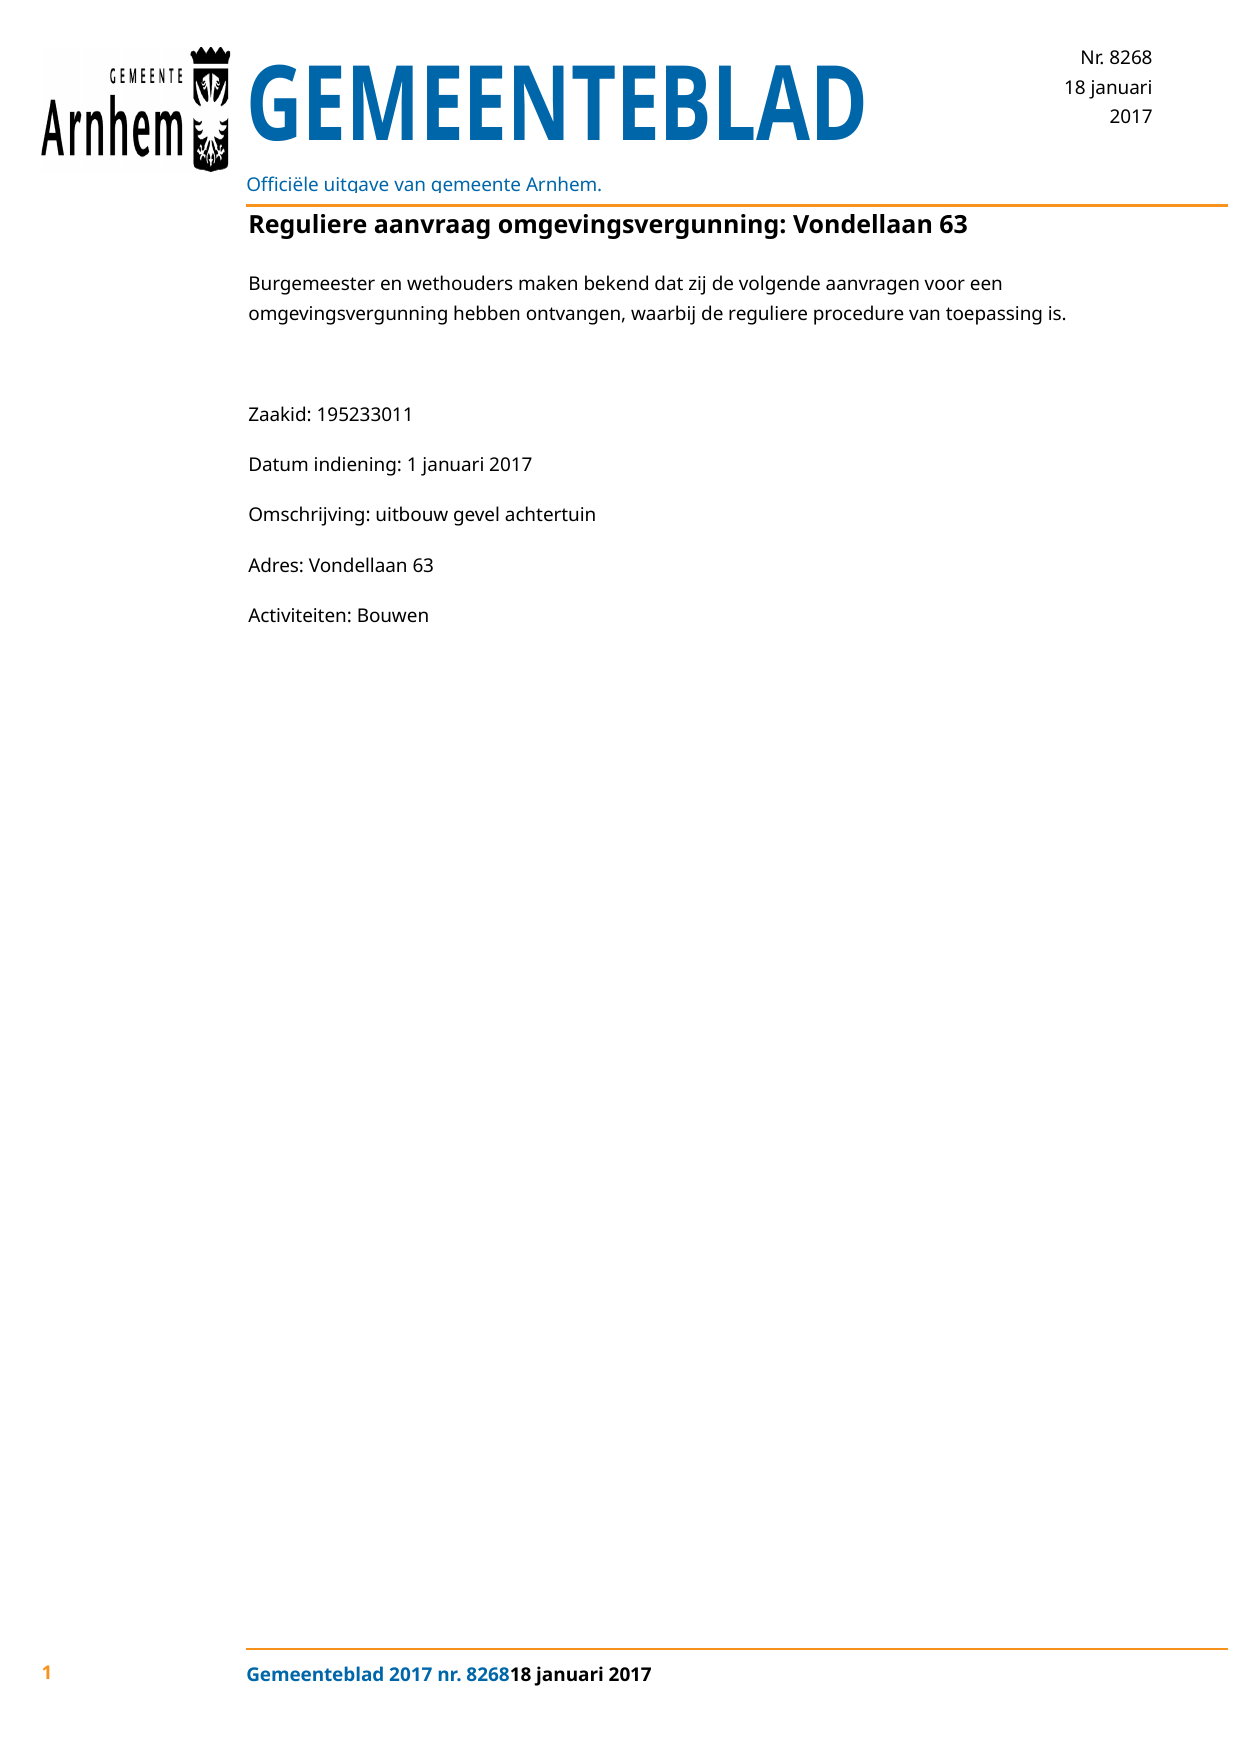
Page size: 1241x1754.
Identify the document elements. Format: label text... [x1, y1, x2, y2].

picture [41, 47, 231, 172]
text Datum indiening: 1 januari 2017 [248, 451, 1152, 477]
text Reguliere aanvraag omgevingsvergunning: Vondellaan 63 [248, 207, 1152, 241]
text Burgemeester en wethouders maken bekend dat zij de volgende aanvragen voor een omgevingsvergunning hebben ontvangen, waarbij de reguliere procedure van toepassing is. [248, 270, 1152, 326]
text Zaakid: 195233011 [248, 401, 1152, 426]
text Activiteiten: Bouwen [248, 602, 1152, 628]
text Omschrijving: uitbouw gevel achtertuin [248, 502, 1152, 527]
text Adres: Vondellaan 63 [248, 552, 1152, 578]
